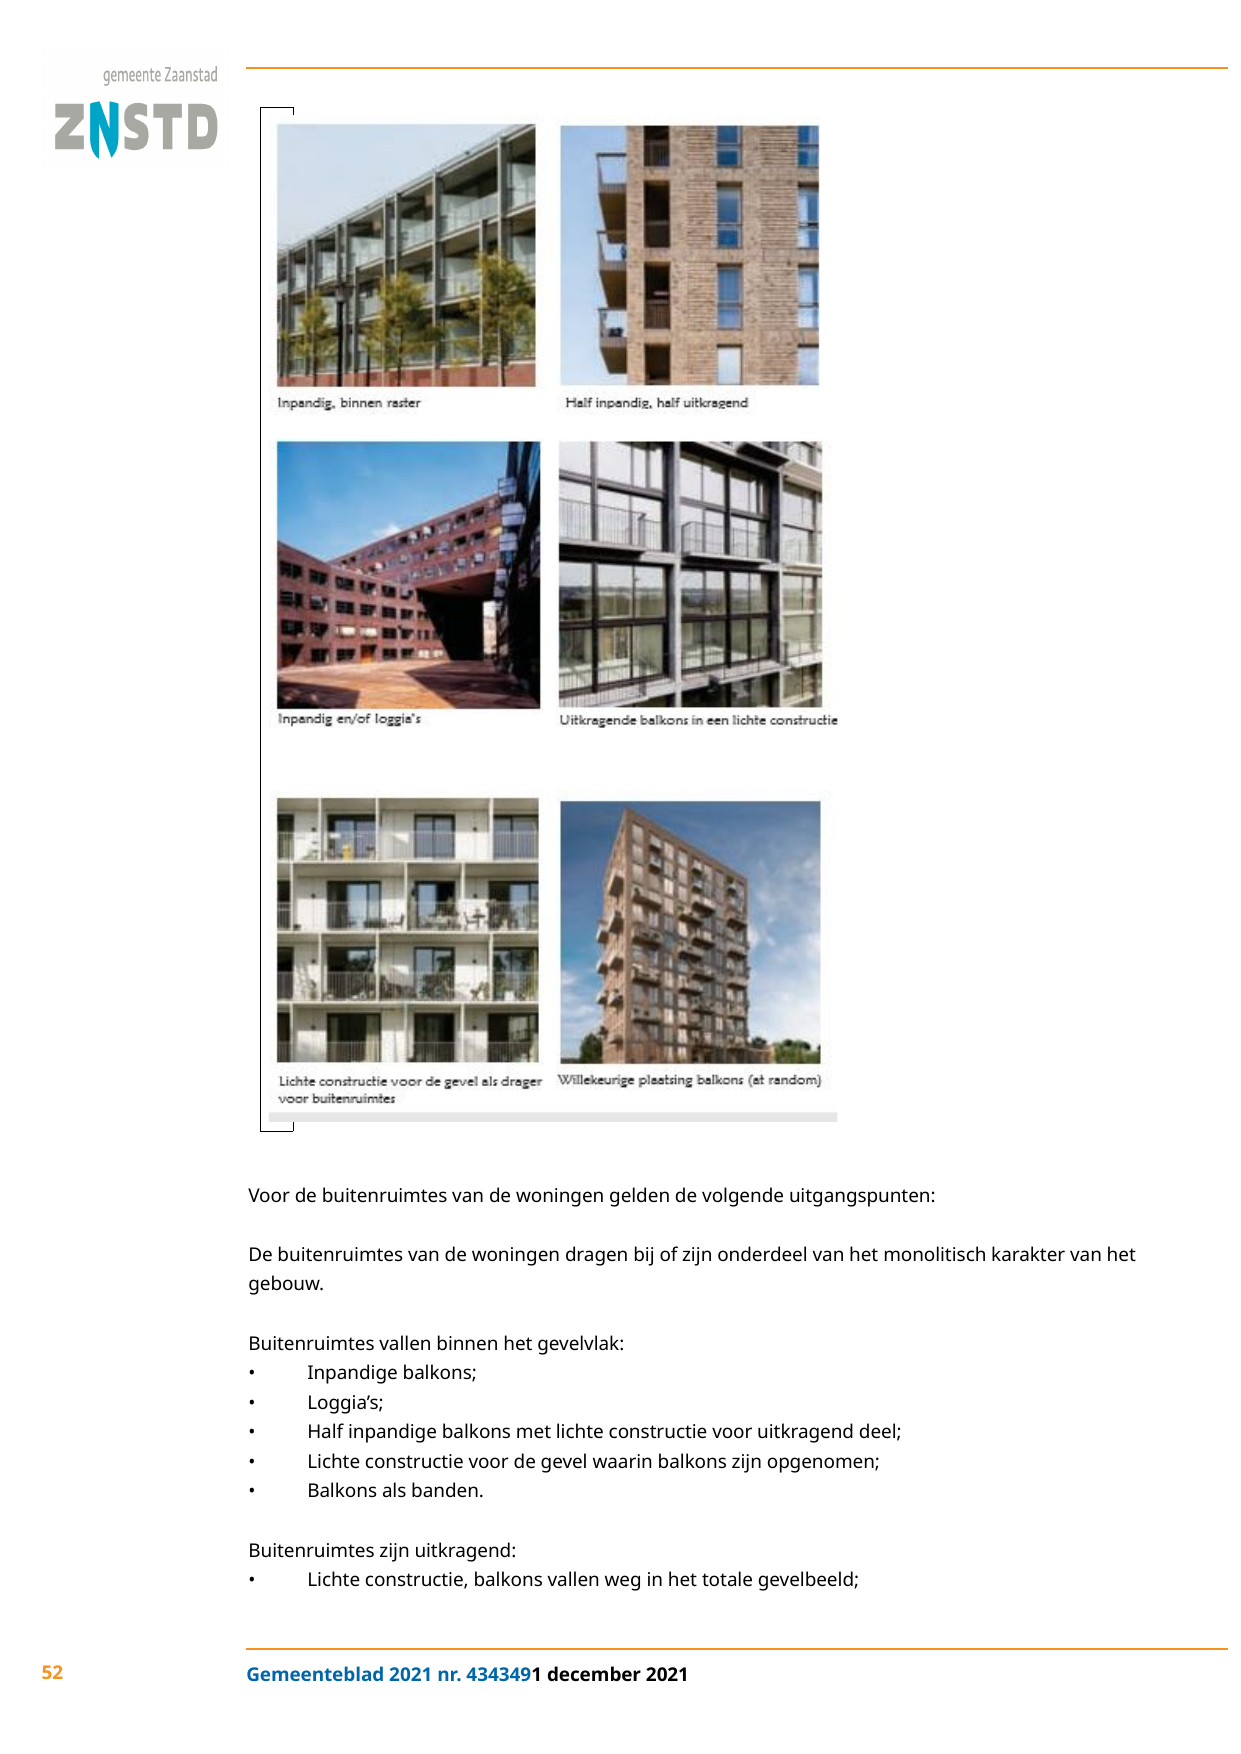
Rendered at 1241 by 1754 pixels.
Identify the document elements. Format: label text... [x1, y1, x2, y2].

picture [268, 115, 838, 1122]
picture [41, 47, 231, 172]
list Balkons als banden. [248, 1478, 1152, 1503]
list Loggia’s; [248, 1389, 1152, 1414]
text De buitenruimtes van de woningen dragen bij of zijn onderdeel van het monolitisch karakter van het gebouw. [248, 1241, 1152, 1296]
list Half inpandige balkons met lichte constructie voor uitkragend deel; [248, 1418, 1152, 1444]
list Inpandige balkons; [248, 1359, 1152, 1385]
text Voor de buitenruimtes van de woningen gelden de volgende uitgangspunten: [248, 1182, 1152, 1207]
text Buitenruimtes zijn uitkragend: [248, 1537, 1152, 1562]
list Lichte constructie, balkons vallen weg in het totale gevelbeeld; [248, 1566, 1152, 1592]
list Lichte constructie voor de gevel waarin balkons zijn opgenomen; [248, 1448, 1152, 1474]
text Buitenruimtes vallen binnen het gevelvlak: [248, 1330, 1152, 1355]
